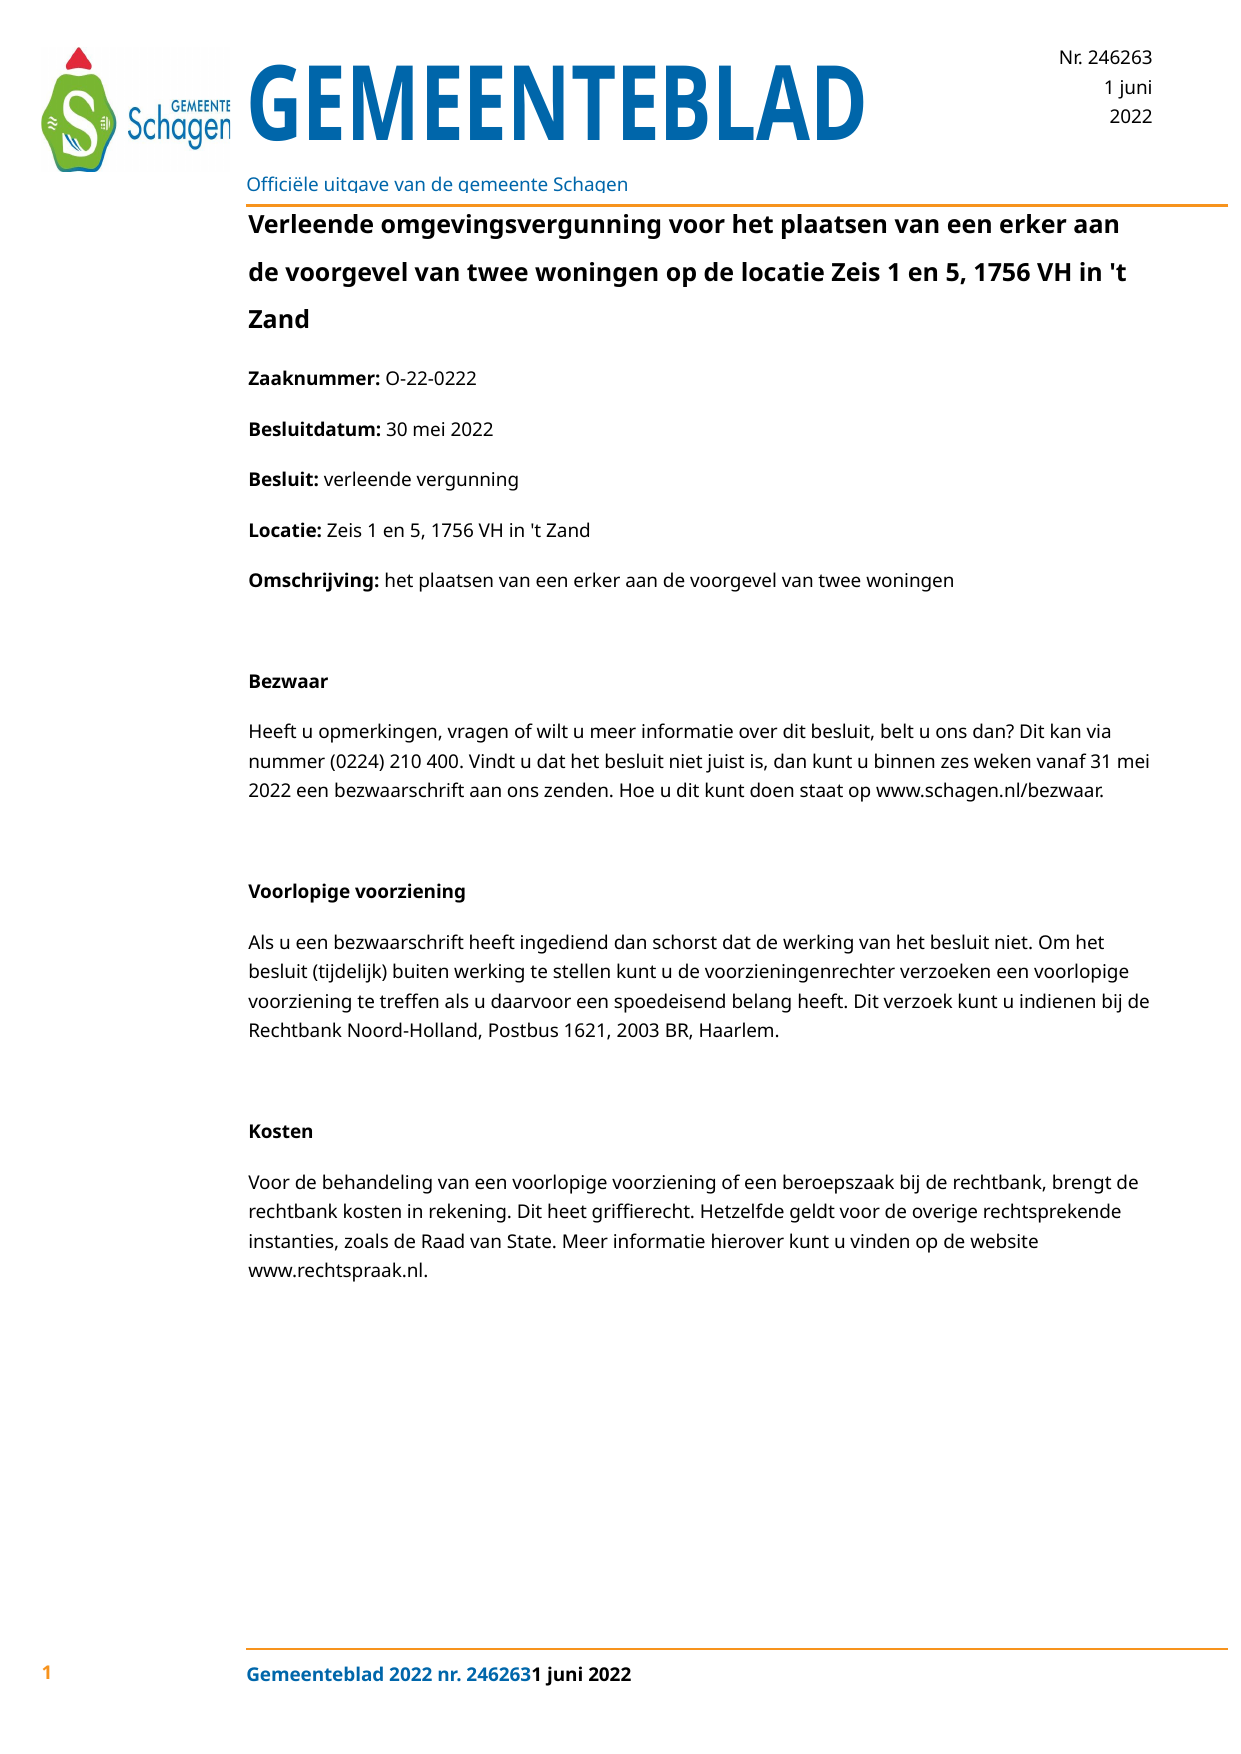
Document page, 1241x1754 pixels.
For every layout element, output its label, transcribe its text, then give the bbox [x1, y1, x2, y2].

text Voor de behandeling van een voorlopige voorziening of een beroepszaak bij de rechtbank, brengt de rechtbank kosten in rekening. Dit heet griffierecht. Hetzelfde geldt voor de overige rechtsprekende instanties, zoals de Raad van State. Meer informatie hierover kunt u vinden op de website www.rechtspraak.nl. [248, 1169, 1152, 1283]
text Omschrijving: het plaatsen van een erker aan de voorgevel van twee woningen [248, 567, 1152, 593]
text Als u een bezwaarschrift heeft ingediend dan schorst dat de werking van het besluit niet. Om het besluit (tijdelijk) buiten werking te stellen kunt u de voorzieningenrechter verzoeken een voorlopige voorziening te treffen als u daarvoor een spoedeisend belang heeft. Dit verzoek kunt u indienen bij de Rechtbank Noord-Holland, Postbus 1621, 2003 BR, Haarlem. [248, 929, 1152, 1043]
text Locatie: Zeis 1 en 5, 1756 VH in 't Zand [248, 517, 1152, 542]
text Kosten [248, 1118, 1152, 1144]
text Heeft u opmerkingen, vragen of wilt u meer informatie over dit besluit, belt u ons dan? Dit kan via nummer (0224) 210 400. Vindt u dat het besluit niet juist is, dan kunt u binnen zes weken vanaf 31 mei 2022 een bezwaarschrift aan ons zenden. Hoe u dit kunt doen staat op www.schagen.nl/bezwaar. [248, 718, 1152, 803]
text Voorlopige voorziening [248, 878, 1152, 904]
text Besluitdatum: 30 mei 2022 [248, 416, 1152, 442]
text Zaaknummer: O-22-0222 [248, 366, 1152, 391]
text Verleende omgevingsvergunning voor het plaatsen van een erker aan de voorgevel van twee woningen op de locatie Zeis 1 en 5, 1756 VH in 't Zand [248, 207, 1152, 336]
text Besluit: verleende vergunning [248, 466, 1152, 492]
text Bezwaar [248, 668, 1152, 694]
picture [41, 47, 231, 172]
